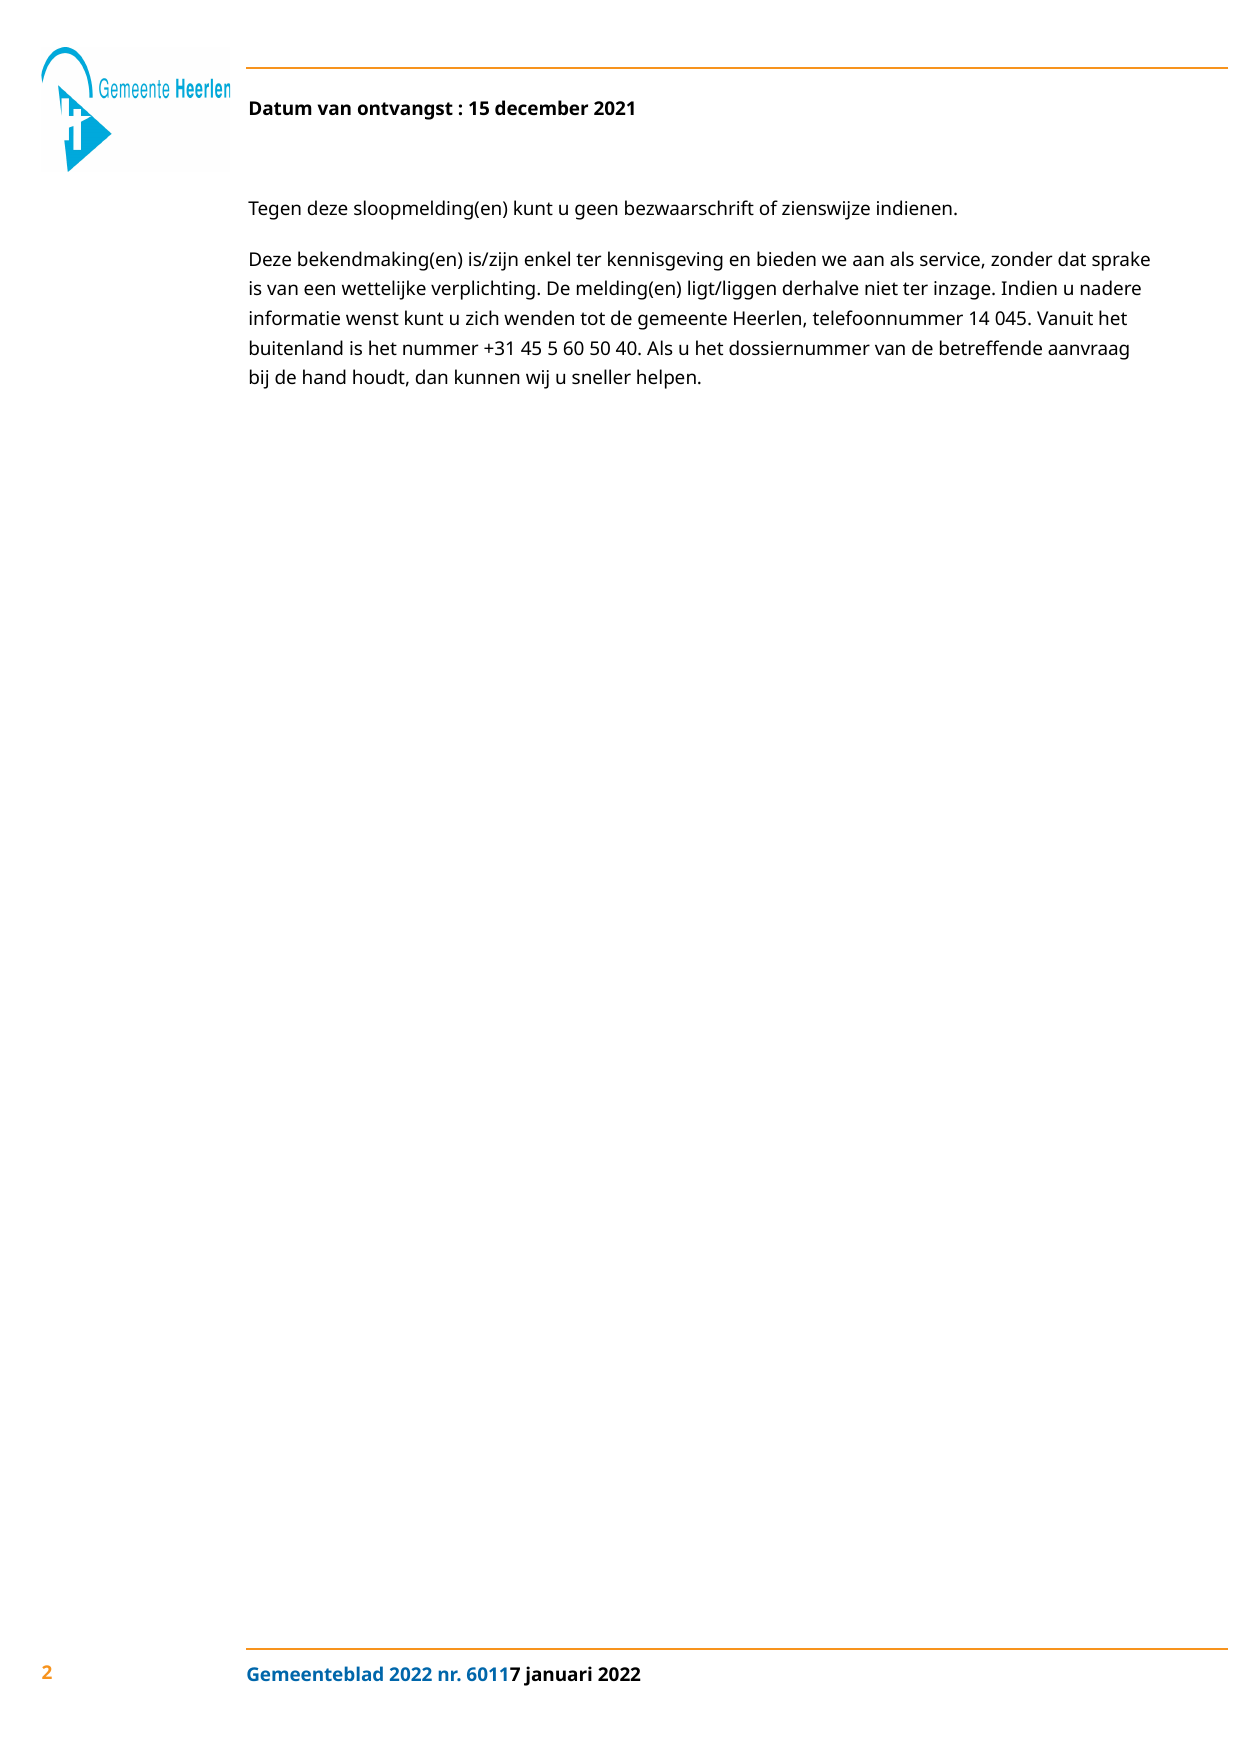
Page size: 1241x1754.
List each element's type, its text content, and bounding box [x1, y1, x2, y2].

text Deze bekendmaking(en) is/zijn enkel ter kennisgeving en bieden we aan als service, zonder dat sprake is van een wettelijke verplichting. De melding(en) ligt/liggen derhalve niet ter inzage. Indien u nadere informatie wenst kunt u zich wenden tot de gemeente Heerlen, telefoonnummer 14 045. Vanuit het buitenland is het nummer +31 45 5 60 50 40. Als u het dossiernummer van de betreffende aanvraag bij de hand houdt, dan kunnen wij u sneller helpen. [248, 246, 1152, 390]
text Tegen deze sloopmelding(en) kunt u geen bezwaarschrift of zienswijze indienen. [248, 196, 1152, 221]
text Datum van ontvangst : 15 december 2021 [248, 95, 1152, 121]
picture [41, 47, 231, 172]
picture [41, 47, 59, 70]
